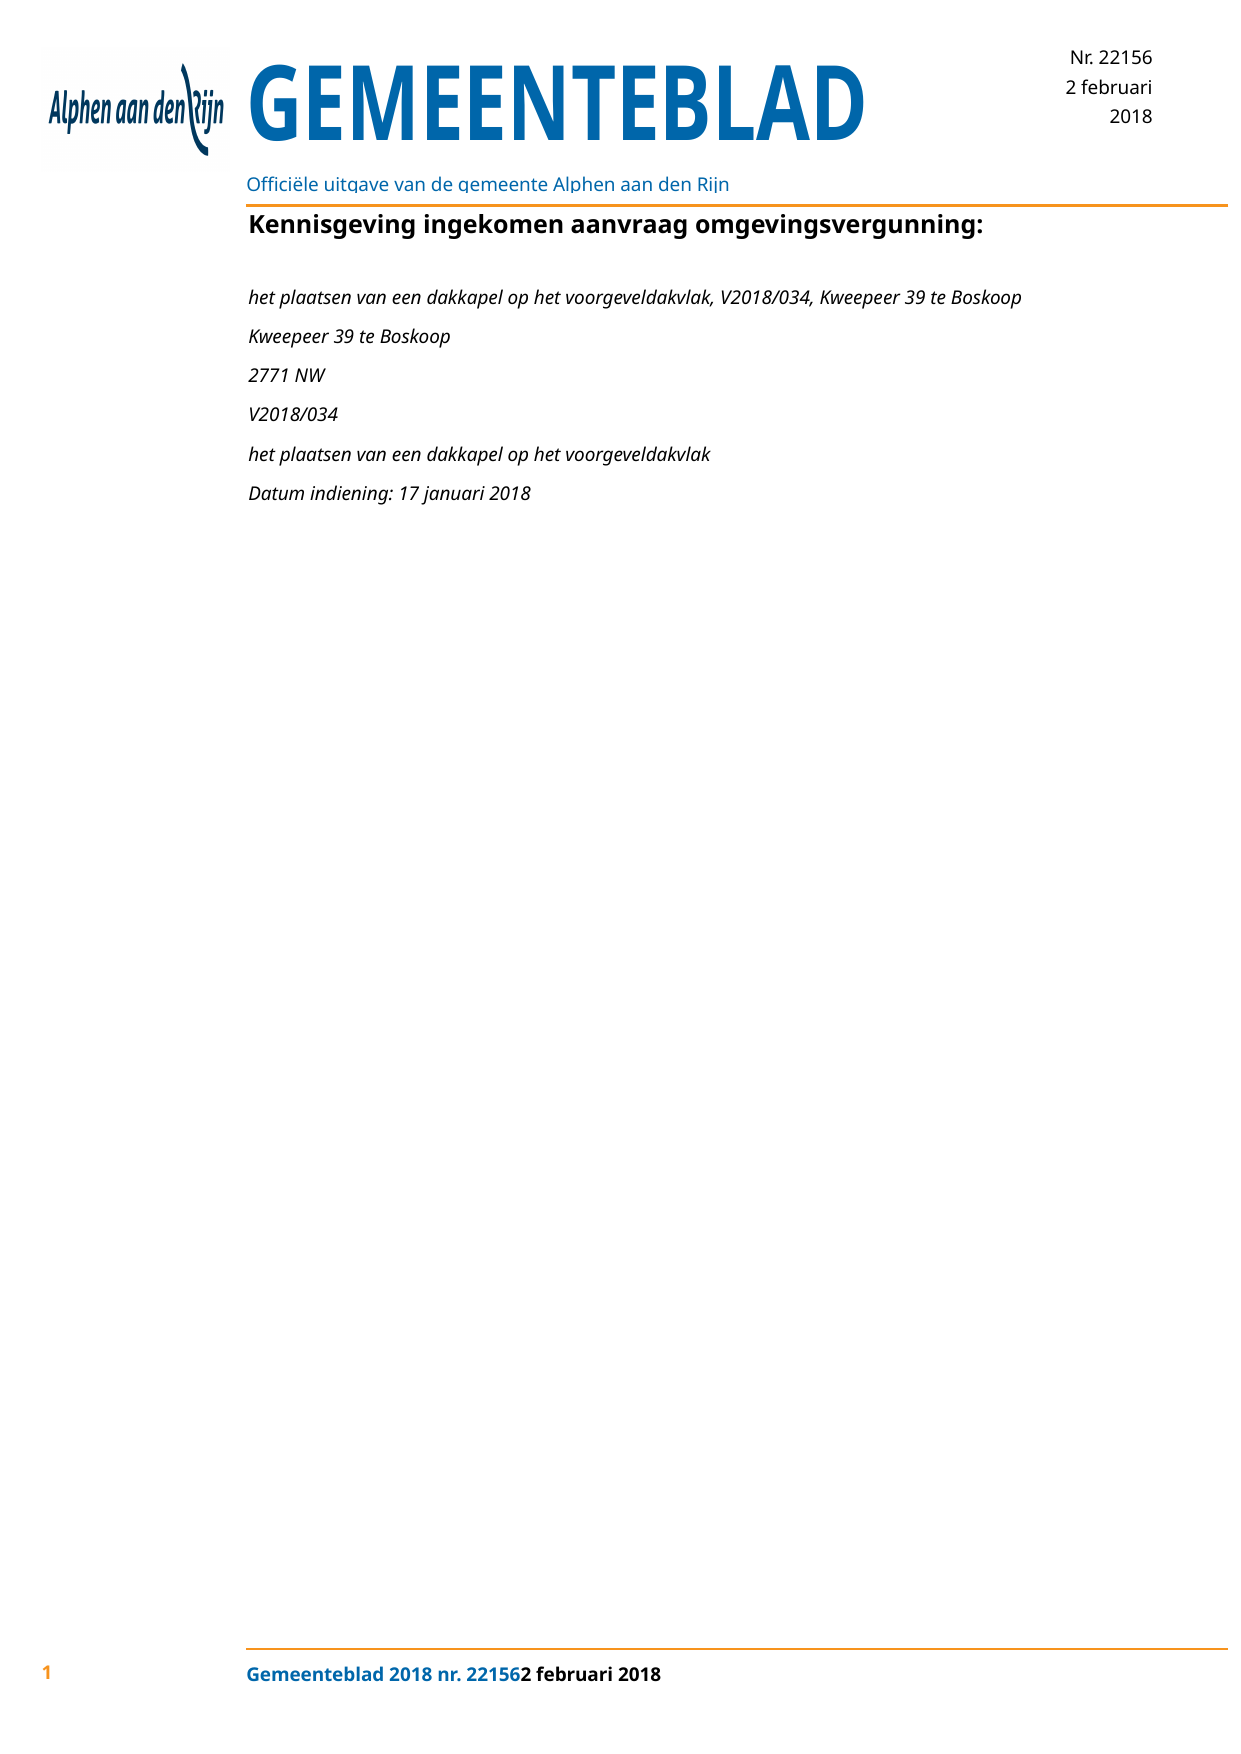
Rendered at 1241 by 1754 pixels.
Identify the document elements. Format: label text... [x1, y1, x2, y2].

text Datum indiening: 17 januari 2018 [248, 480, 1152, 506]
text het plaatsen van een dakkapel op het voorgeveldakvlak, V2018/034, Kweepeer 39 te Boskoop [248, 284, 1152, 309]
text het plaatsen van een dakkapel op het voorgeveldakvlak [248, 441, 1152, 467]
text Kweepeer 39 te Boskoop [248, 323, 1152, 349]
text Kennisgeving ingekomen aanvraag omgevingsvergunning: [248, 207, 1152, 241]
text 2771 NW [248, 362, 1152, 388]
picture [41, 47, 231, 172]
text V2018/034 [248, 402, 1152, 427]
